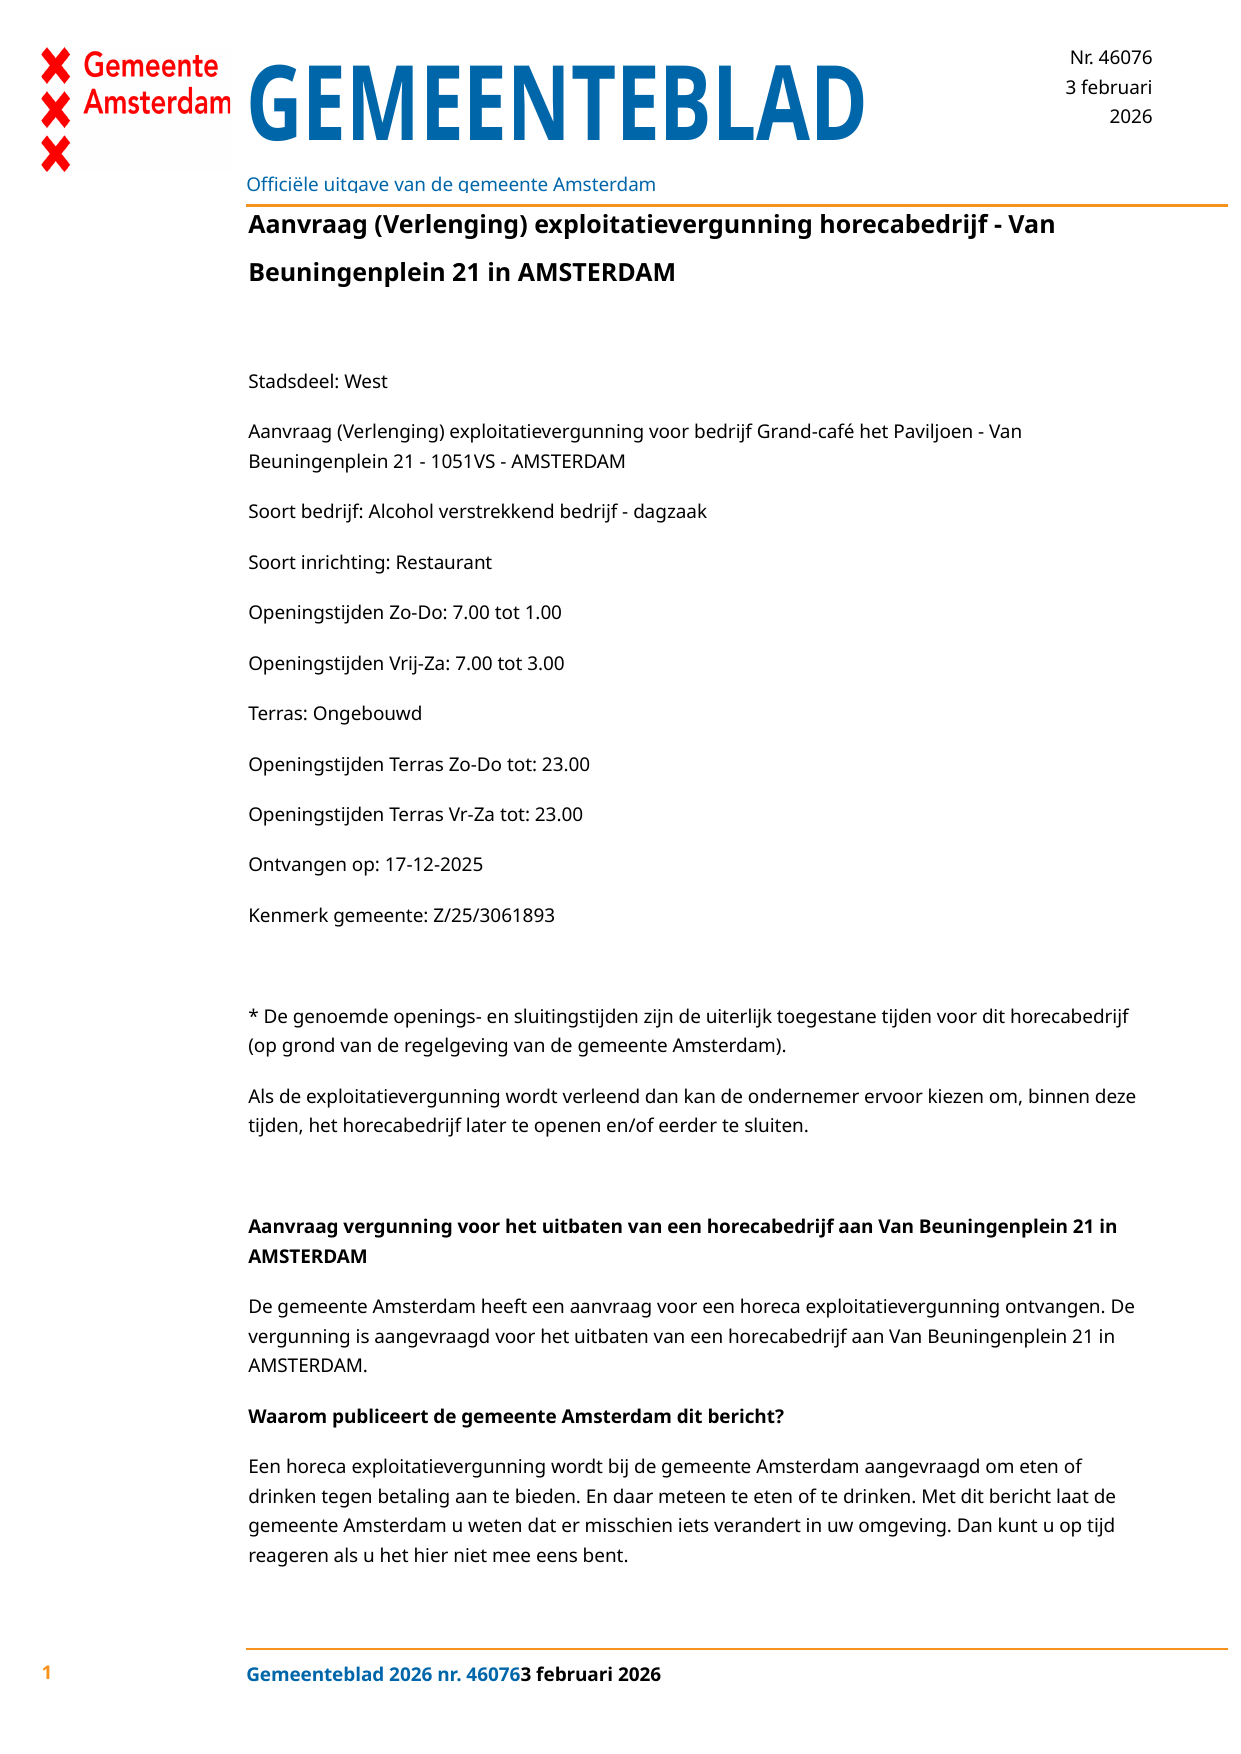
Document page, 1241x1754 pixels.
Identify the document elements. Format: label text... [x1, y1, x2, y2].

text Openingstijden Vrij-Za: 7.00 tot 3.00 [248, 650, 1152, 676]
text Aanvraag (Verlenging) exploitatievergunning voor bedrijf Grand-café het Paviljoen - Van Beuningenplein 21 - 1051VS - AMSTERDAM [248, 419, 1152, 474]
text * De genoemde openings- en sluitingstijden zijn de uiterlijk toegestane tijden voor dit horecabedrijf (op grond van de regelgeving van de gemeente Amsterdam). [248, 1003, 1152, 1058]
text Ontvangen op: 17-12-2025 [248, 852, 1152, 877]
text Als de exploitatievergunning wordt verleend dan kan de ondernemer ervoor kiezen om, binnen deze tijden, het horecabedrijf later te openen en/of eerder te sluiten. [248, 1083, 1152, 1138]
text Stadsdeel: West [248, 368, 1152, 394]
text Openingstijden Terras Zo-Do tot: 23.00 [248, 751, 1152, 777]
text Een horeca exploitatievergunning wordt bij de gemeente Amsterdam aangevraagd om eten of drinken tegen betaling aan te bieden. En daar meteen te eten of te drinken. Met dit bericht laat de gemeente Amsterdam u weten dat er misschien iets verandert in uw omgeving. Dan kunt u op tijd reageren als u het hier niet mee eens bent. [248, 1453, 1152, 1568]
text Openingstijden Zo-Do: 7.00 tot 1.00 [248, 599, 1152, 625]
text Terras: Ongebouwd [248, 700, 1152, 726]
text Kenmerk gemeente: Z/25/3061893 [248, 902, 1152, 928]
text Soort bedrijf: Alcohol verstrekkend bedrijf - dagzaak [248, 499, 1152, 524]
picture [41, 47, 231, 172]
text De gemeente Amsterdam heeft een aanvraag voor een horeca exploitatievergunning ontvangen. De vergunning is aangevraagd voor het uitbaten van een horecabedrijf aan Van Beuningenplein 21 in AMSTERDAM. [248, 1293, 1152, 1378]
text Soort inrichting: Restaurant [248, 549, 1152, 575]
text Waarom publiceert de gemeente Amsterdam dit bericht? [248, 1403, 1152, 1429]
text Aanvraag vergunning voor het uitbaten van een horecabedrijf aan Van Beuningenplein 21 in AMSTERDAM [248, 1213, 1152, 1269]
text Aanvraag (Verlenging) exploitatievergunning horecabedrijf - Van Beuningenplein 21 in AMSTERDAM [248, 207, 1152, 288]
text Openingstijden Terras Vr-Za tot: 23.00 [248, 801, 1152, 827]
